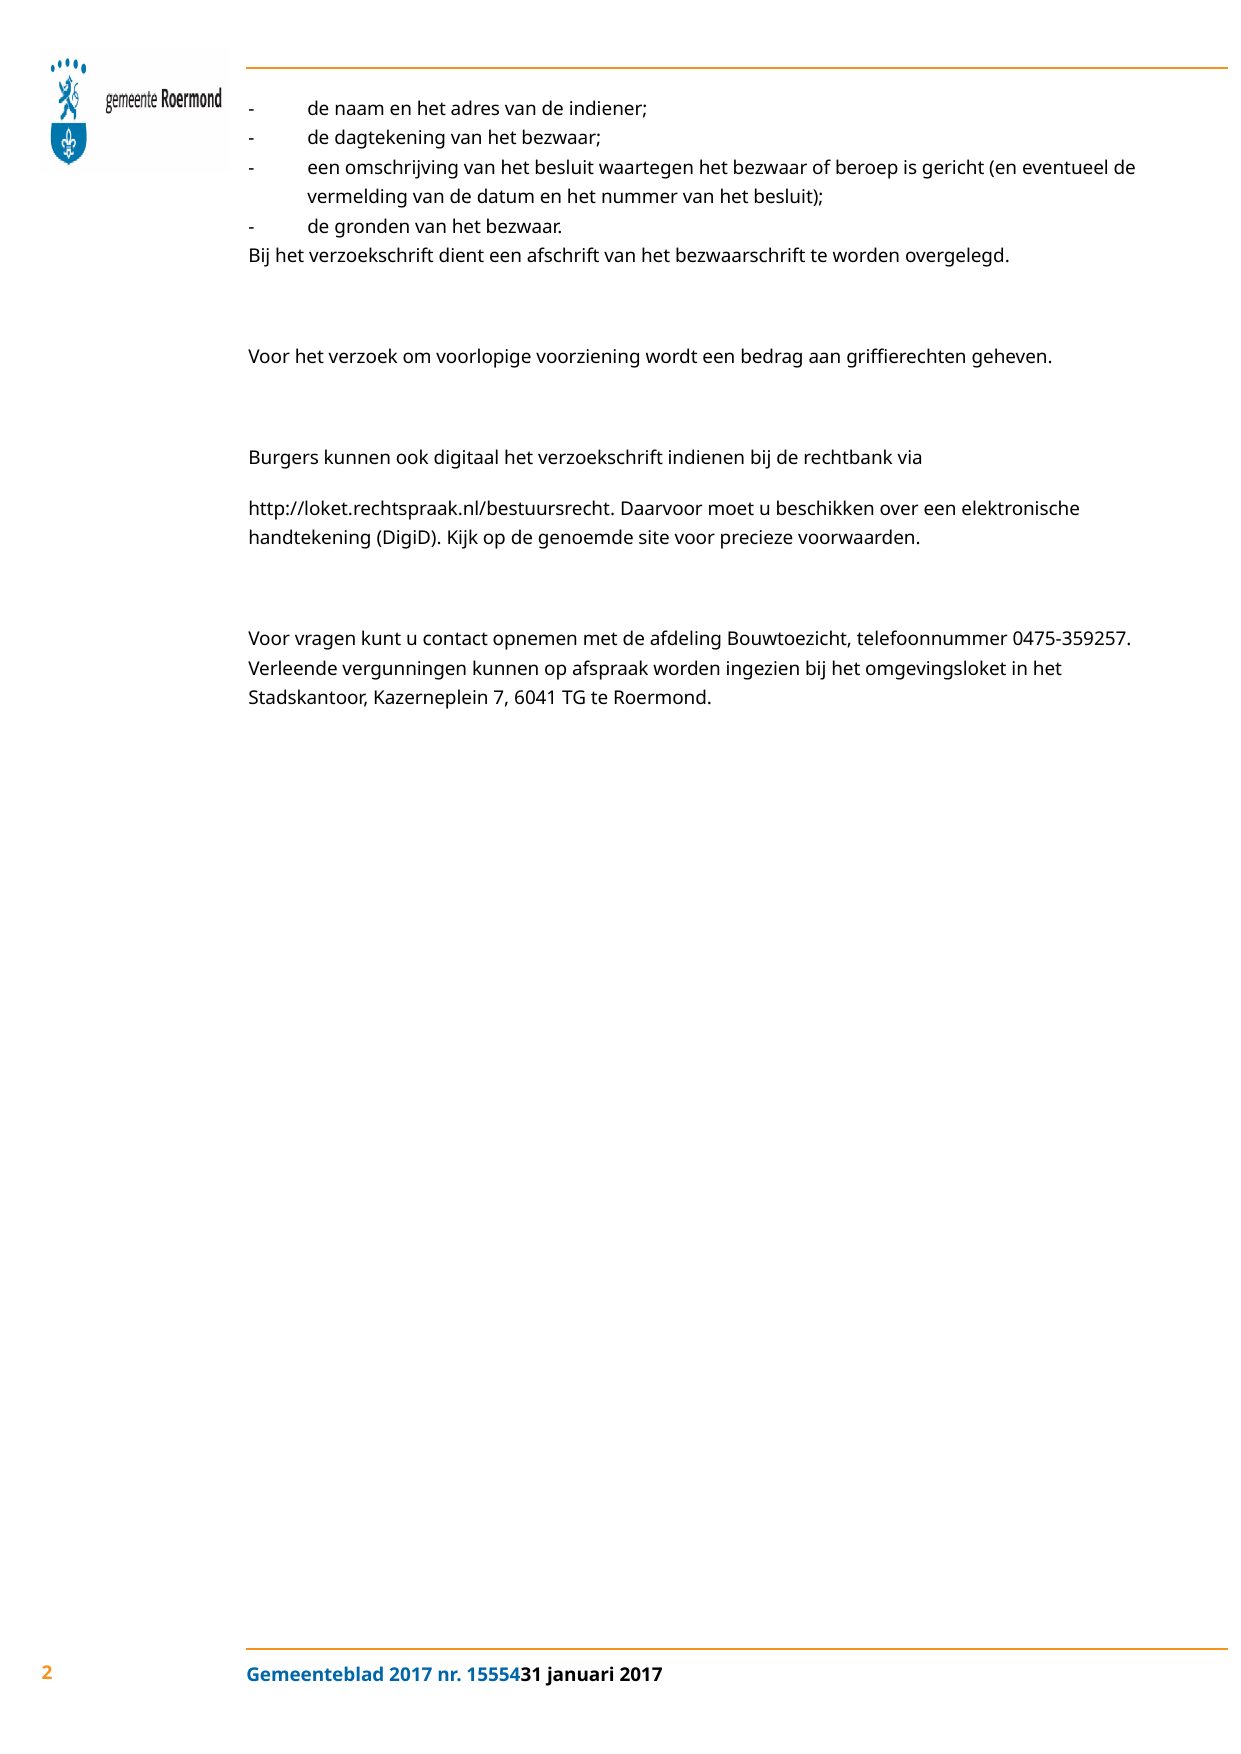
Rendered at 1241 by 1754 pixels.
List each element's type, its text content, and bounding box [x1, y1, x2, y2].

list een omschrijving van het besluit waartegen het bezwaar of beroep is gericht (en eventueel de vermelding van de datum en het nummer van het besluit); [248, 154, 1152, 209]
text Bij het verzoekschrift dient een afschrift van het bezwaarschrift te worden overgelegd. [248, 243, 1152, 268]
picture [41, 47, 231, 172]
text Burgers kunnen ook digitaal het verzoekschrift indienen bij de rechtbank via [248, 444, 1152, 470]
text Voor vragen kunt u contact opnemen met de afdeling Bouwtoezicht, telefoonnummer 0475-359257. Verleende vergunningen kunnen op afspraak worden ingezien bij het omgevingsloket in het Stadskantoor, Kazerneplein 7, 6041 TG te Roermond. [248, 625, 1152, 710]
list de dagtekening van het bezwaar; [248, 124, 1152, 150]
text http://loket.rechtspraak.nl/bestuursrecht. Daarvoor moet u beschikken over een elektronische handtekening (DigiD). Kijk op de genoemde site voor precieze voorwaarden. [248, 495, 1152, 550]
list de naam en het adres van de indiener; [248, 95, 1152, 121]
list de gronden van het bezwaar. [248, 213, 1152, 239]
text Voor het verzoek om voorlopige voorziening wordt een bedrag aan griffierechten geheven. [248, 343, 1152, 369]
